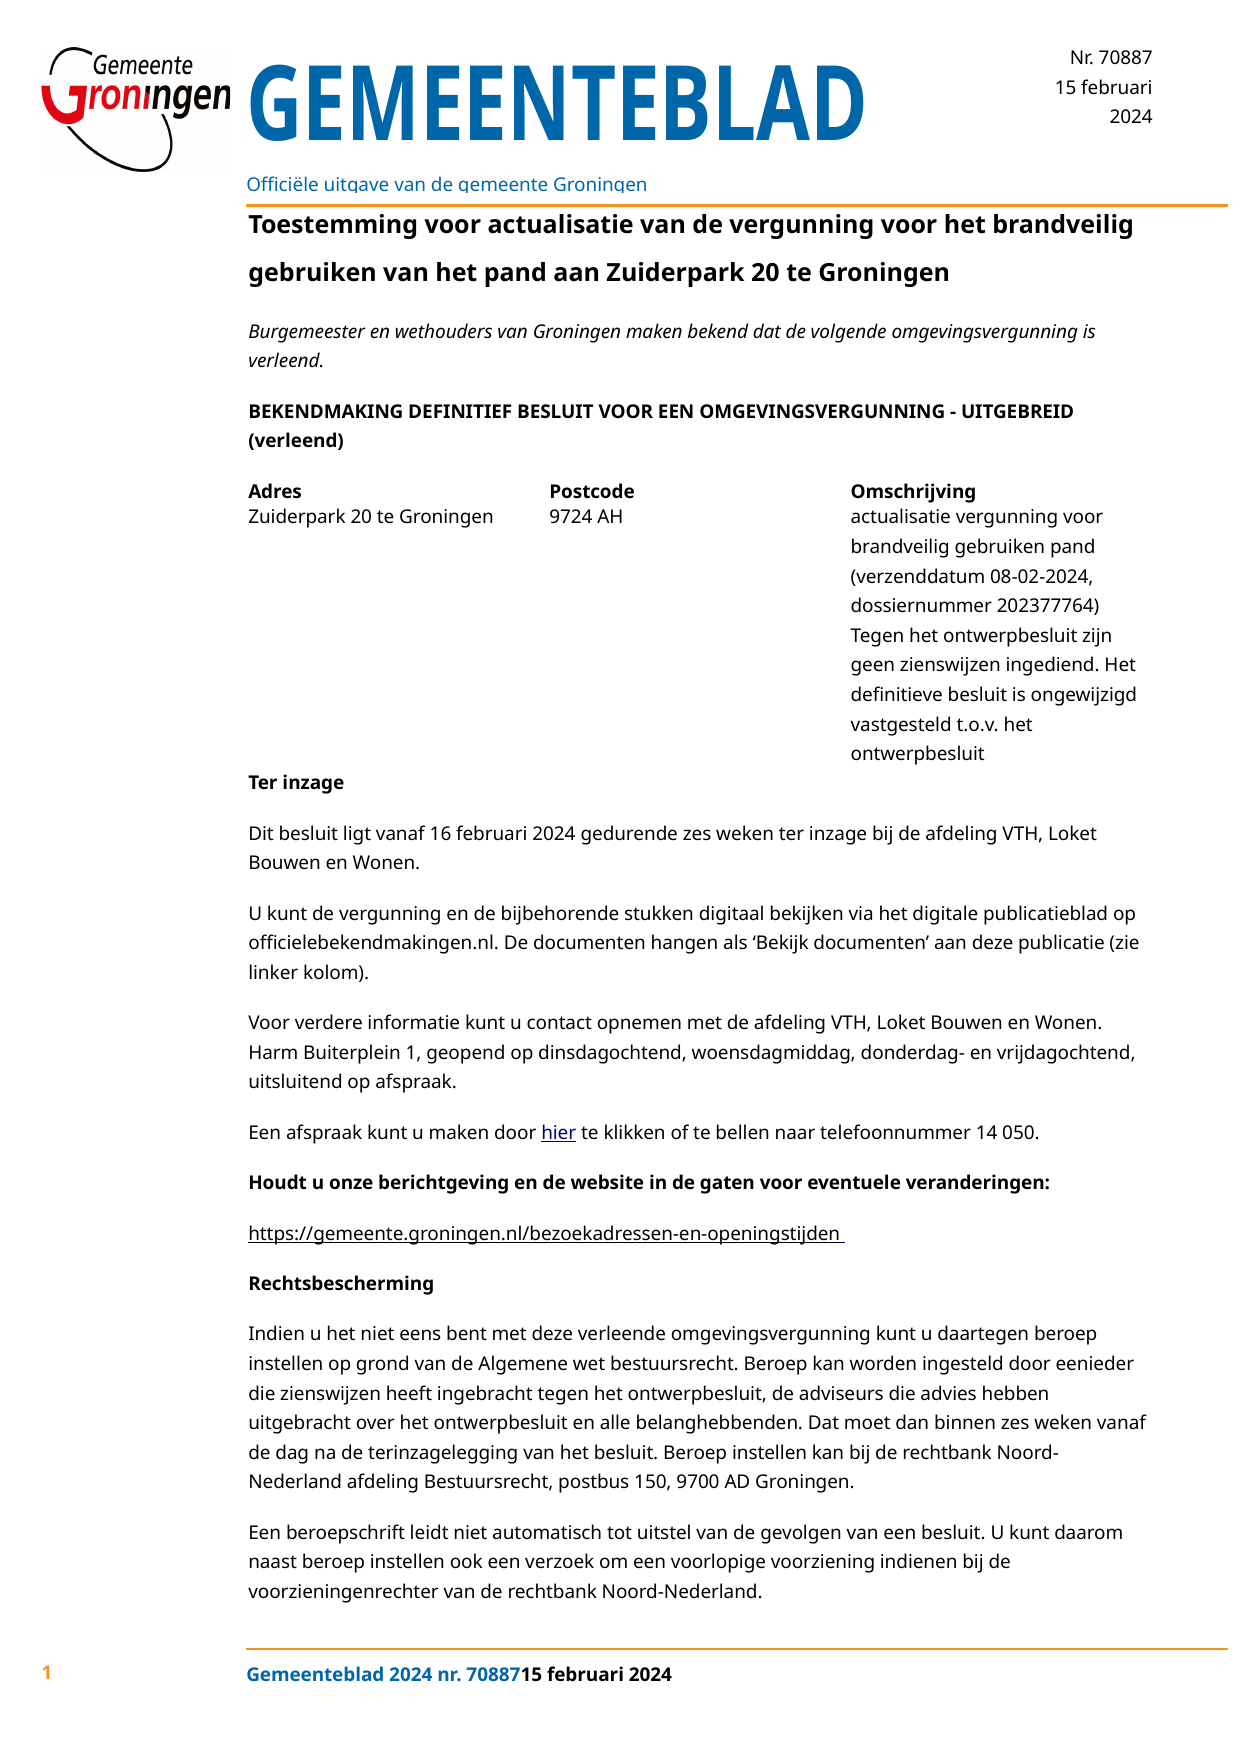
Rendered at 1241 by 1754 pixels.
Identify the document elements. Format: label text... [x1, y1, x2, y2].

text Burgemeester en wethouders van Groningen maken bekend dat de volgende omgevingsvergunning is verleend. [248, 318, 1152, 373]
text BEKENDMAKING DEFINITIEF BESLUIT VOOR EEN OMGEVINGSVERGUNNING - UITGEBREID (verleend) [248, 398, 1152, 453]
picture [41, 47, 231, 172]
text Toestemming voor actualisatie van de vergunning voor het brandveilig gebruiken van het pand aan Zuiderpark 20 te Groningen [248, 207, 1152, 288]
text https://gemeente.groningen.nl/bezoekadressen-en-openingstijden [248, 1220, 1152, 1246]
text Voor verdere informatie kunt u contact opnemen met de afdeling VTH, Loket Bouwen en Wonen. Harm Buiterplein 1, geopend op dinsdagochtend, woensdagmiddag, donderdag- en vrijdagochtend, uitsluitend op afspraak. [248, 1009, 1152, 1094]
table_header Adres [248, 478, 549, 504]
text Houdt u onze berichtgeving en de website in de gaten voor eventuele veranderingen: [248, 1169, 1152, 1195]
table_cell actualisatie vergunning voor brandveilig gebruiken pand (verzenddatum 08-02-2024, dossiernummer 202377764) Tegen het ontwerpbesluit zijn geen zienswijzen ingediend. Het definitieve besluit is ongewijzigd vastgesteld t.o.v. het ontwerpbesluit [850, 504, 1152, 766]
text Een beroepschrift leidt niet automatisch tot uitstel van de gevolgen van een besluit. U kunt daarom naast beroep instellen ook een verzoek om een voorlopige voorziening indienen bij de voorzieningenrechter van de rechtbank Noord-Nederland. [248, 1519, 1152, 1604]
table_header Omschrijving [850, 478, 1152, 504]
table_header Postcode [549, 478, 850, 504]
table_cell Zuiderpark 20 te Groningen [248, 504, 549, 766]
text U kunt de vergunning en de bijbehorende stukken digitaal bekijken via het digitale publicatieblad op officielebekendmakingen.nl. De documenten hangen als ‘Bekijk documenten’ aan deze publicatie (zie linker kolom). [248, 900, 1152, 985]
text Ter inzage [248, 769, 1152, 795]
table_cell 9724 AH [549, 504, 850, 766]
text Indien u het niet eens bent met deze verleende omgevingsvergunning kunt u daartegen beroep instellen op grond van de Algemene wet bestuursrecht. Beroep kan worden ingesteld door eenieder die zienswijzen heeft ingebracht tegen het ontwerpbesluit, de adviseurs die advies hebben uitgebracht over het ontwerpbesluit en alle belanghebbenden. Dat moet dan binnen zes weken vanaf de dag na de terinzagelegging van het besluit. Beroep instellen kan bij de rechtbank Noord-Nederland afdeling Bestuursrecht, postbus 150, 9700 AD Groningen. [248, 1321, 1152, 1494]
text Een afspraak kunt u maken door hier te klikken of te bellen naar telefoonnummer 14 050. [248, 1119, 1152, 1145]
text Rechtsbescherming [248, 1270, 1152, 1296]
text Dit besluit ligt vanaf 16 februari 2024 gedurende zes weken ter inzage bij de afdeling VTH, Loket Bouwen en Wonen. [248, 820, 1152, 875]
